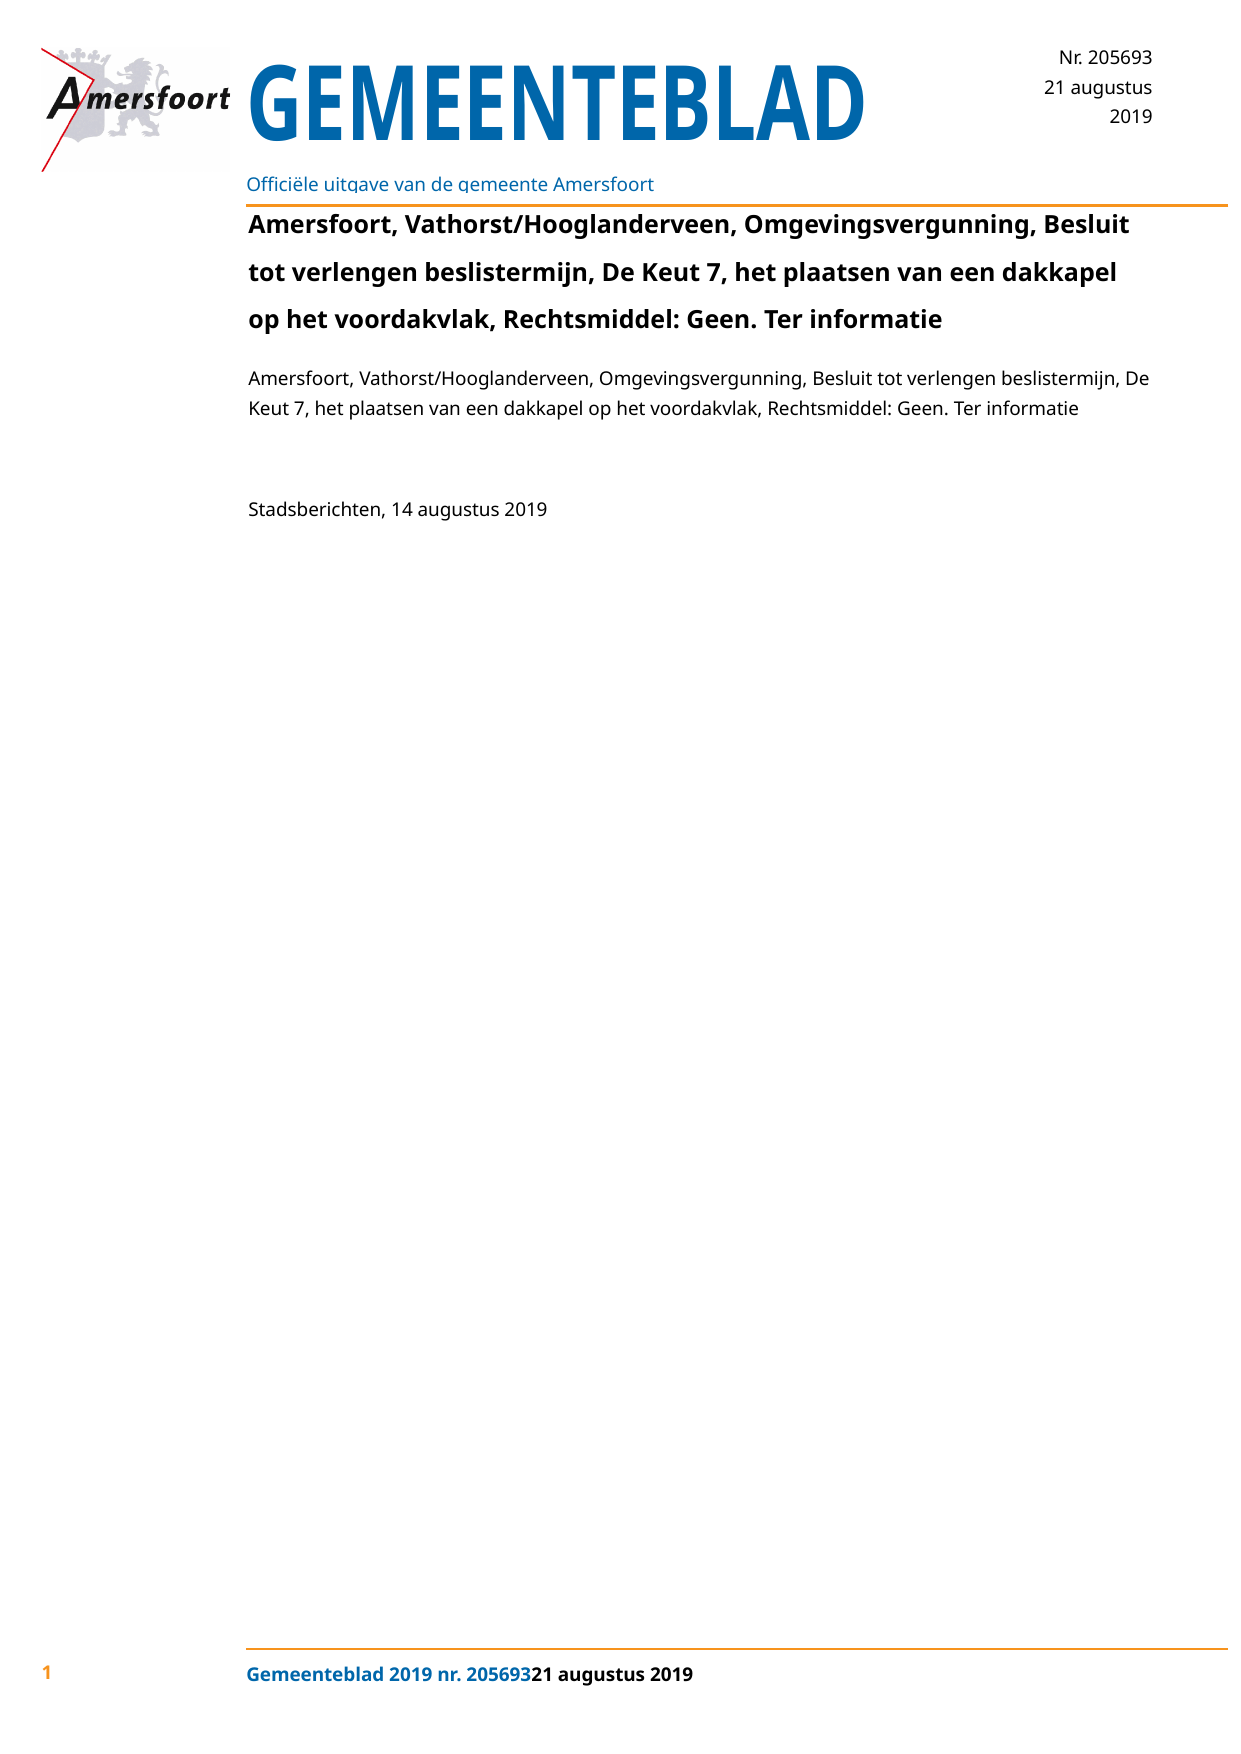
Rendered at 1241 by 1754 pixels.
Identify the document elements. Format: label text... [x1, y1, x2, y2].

text Amersfoort, Vathorst/Hooglanderveen, Omgevingsvergunning, Besluit tot verlengen beslistermijn, De Keut 7, het plaatsen van een dakkapel op het voordakvlak, Rechtsmiddel: Geen. Ter informatie [248, 366, 1152, 421]
text Amersfoort, Vathorst/Hooglanderveen, Omgevingsvergunning, Besluit tot verlengen beslistermijn, De Keut 7, het plaatsen van een dakkapel op het voordakvlak, Rechtsmiddel: Geen. Ter informatie [248, 207, 1152, 336]
picture [41, 47, 231, 172]
text Stadsberichten, 14 augustus 2019 [248, 496, 1152, 522]
